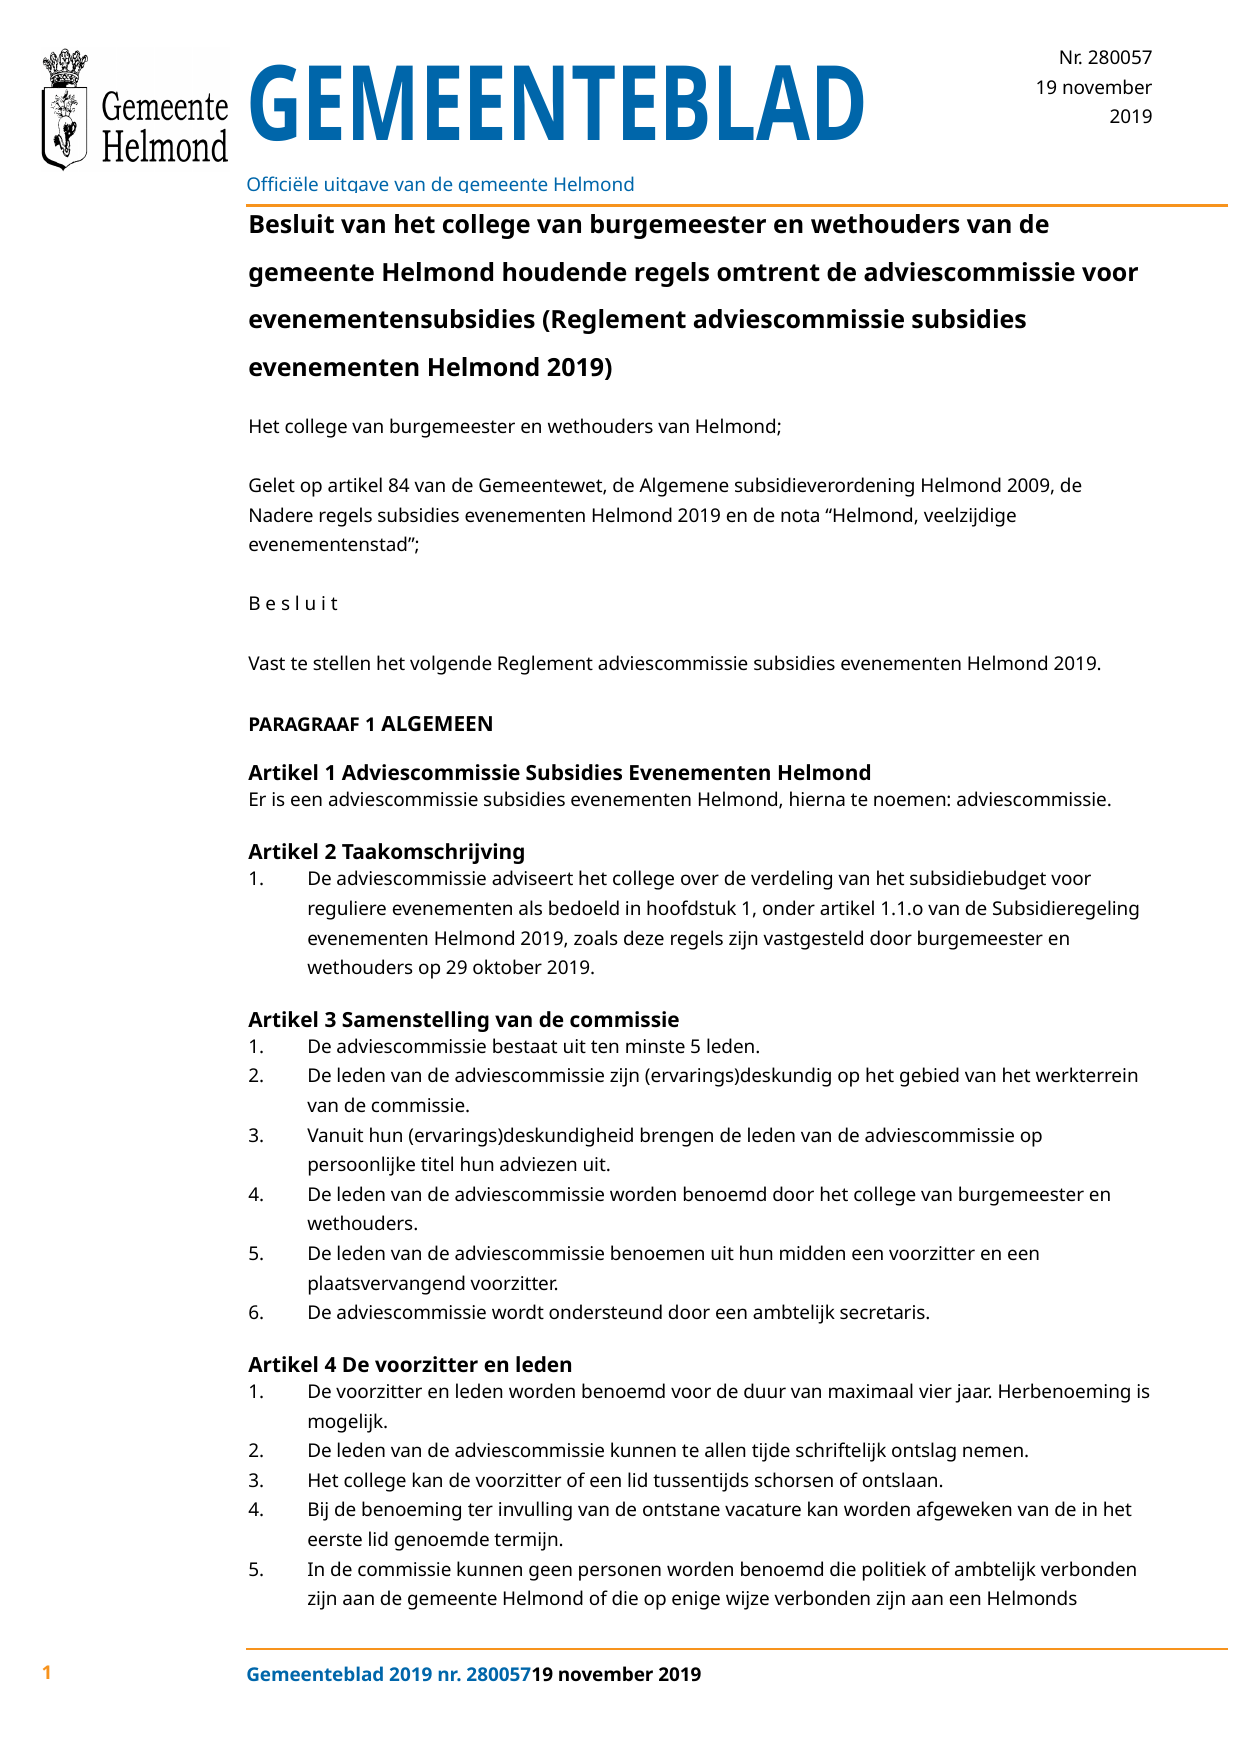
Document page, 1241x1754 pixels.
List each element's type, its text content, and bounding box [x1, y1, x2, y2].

list De leden van de adviescommissie benoemen uit hun midden een voorzitter en een plaatsvervangend voorzitter. [248, 1240, 1152, 1296]
list Bij de benoeming ter invulling van de ontstane vacature kan worden afgeweken van de in het eerste lid genoemde termijn. [248, 1497, 1152, 1552]
text Het college van burgemeester en wethouders van Helmond; [248, 413, 1152, 439]
list De voorzitter en leden worden benoemd voor de duur van maximaal vier jaar. Herbenoeming is mogelijk. [248, 1378, 1152, 1433]
text PARAGRAAF 1 ALGEMEEN [248, 709, 1152, 737]
text Artikel 3 Samenstelling van de commissie [248, 1005, 1152, 1033]
text Vast te stellen het volgende Reglement adviescommissie subsidies evenementen Helmond 2019. [248, 650, 1152, 676]
list Vanuit hun (ervarings)deskundigheid brengen de leden van de adviescommissie op persoonlijke titel hun adviezen uit. [248, 1122, 1152, 1177]
text Artikel 4 De voorzitter en leden [248, 1350, 1152, 1378]
list De adviescommissie bestaat uit ten minste 5 leden. [248, 1033, 1152, 1059]
text B e s l u i t [248, 591, 1152, 616]
list De leden van de adviescommissie kunnen te allen tijde schriftelijk ontslag nemen. [248, 1437, 1152, 1463]
picture [41, 47, 231, 172]
text Besluit van het college van burgemeester en wethouders van de gemeente Helmond houdende regels omtrent de adviescommissie voor evenementensubsidies (Reglement adviescommissie subsidies evenementen Helmond 2019) [248, 207, 1152, 384]
text Gelet op artikel 84 van de Gemeentewet, de Algemene subsidieverordening Helmond 2009, de Nadere regels subsidies evenementen Helmond 2019 en de nota “Helmond, veelzijdige evenementenstad”; [248, 472, 1152, 557]
text Artikel 1 Adviescommissie Subsidies Evenementen Helmond [248, 758, 1152, 787]
text Artikel 2 Taakomschrijving [248, 837, 1152, 866]
list De leden van de adviescommissie worden benoemd door het college van burgemeester en wethouders. [248, 1181, 1152, 1236]
list In de commissie kunnen geen personen worden benoemd die politiek of ambtelijk verbonden zijn aan de gemeente Helmond of die op enige wijze verbonden zijn aan een Helmonds [248, 1556, 1152, 1611]
list Het college kan de voorzitter of een lid tussentijds schorsen of ontslaan. [248, 1467, 1152, 1493]
list De adviescommissie wordt ondersteund door een ambtelijk secretaris. [248, 1299, 1152, 1325]
text Er is een adviescommissie subsidies evenementen Helmond, hierna te noemen: adviescommissie. [248, 787, 1152, 812]
list De leden van de adviescommissie zijn (ervarings)deskundig op het gebied van het werkterrein van de commissie. [248, 1063, 1152, 1118]
list De adviescommissie adviseert het college over de verdeling van het subsidiebudget voor reguliere evenementen als bedoeld in hoofdstuk 1, onder artikel 1.1.o van de Subsidieregeling evenementen Helmond 2019, zoals deze regels zijn vastgesteld door burgemeester en wethouders op 29 oktober 2019. [248, 866, 1152, 980]
